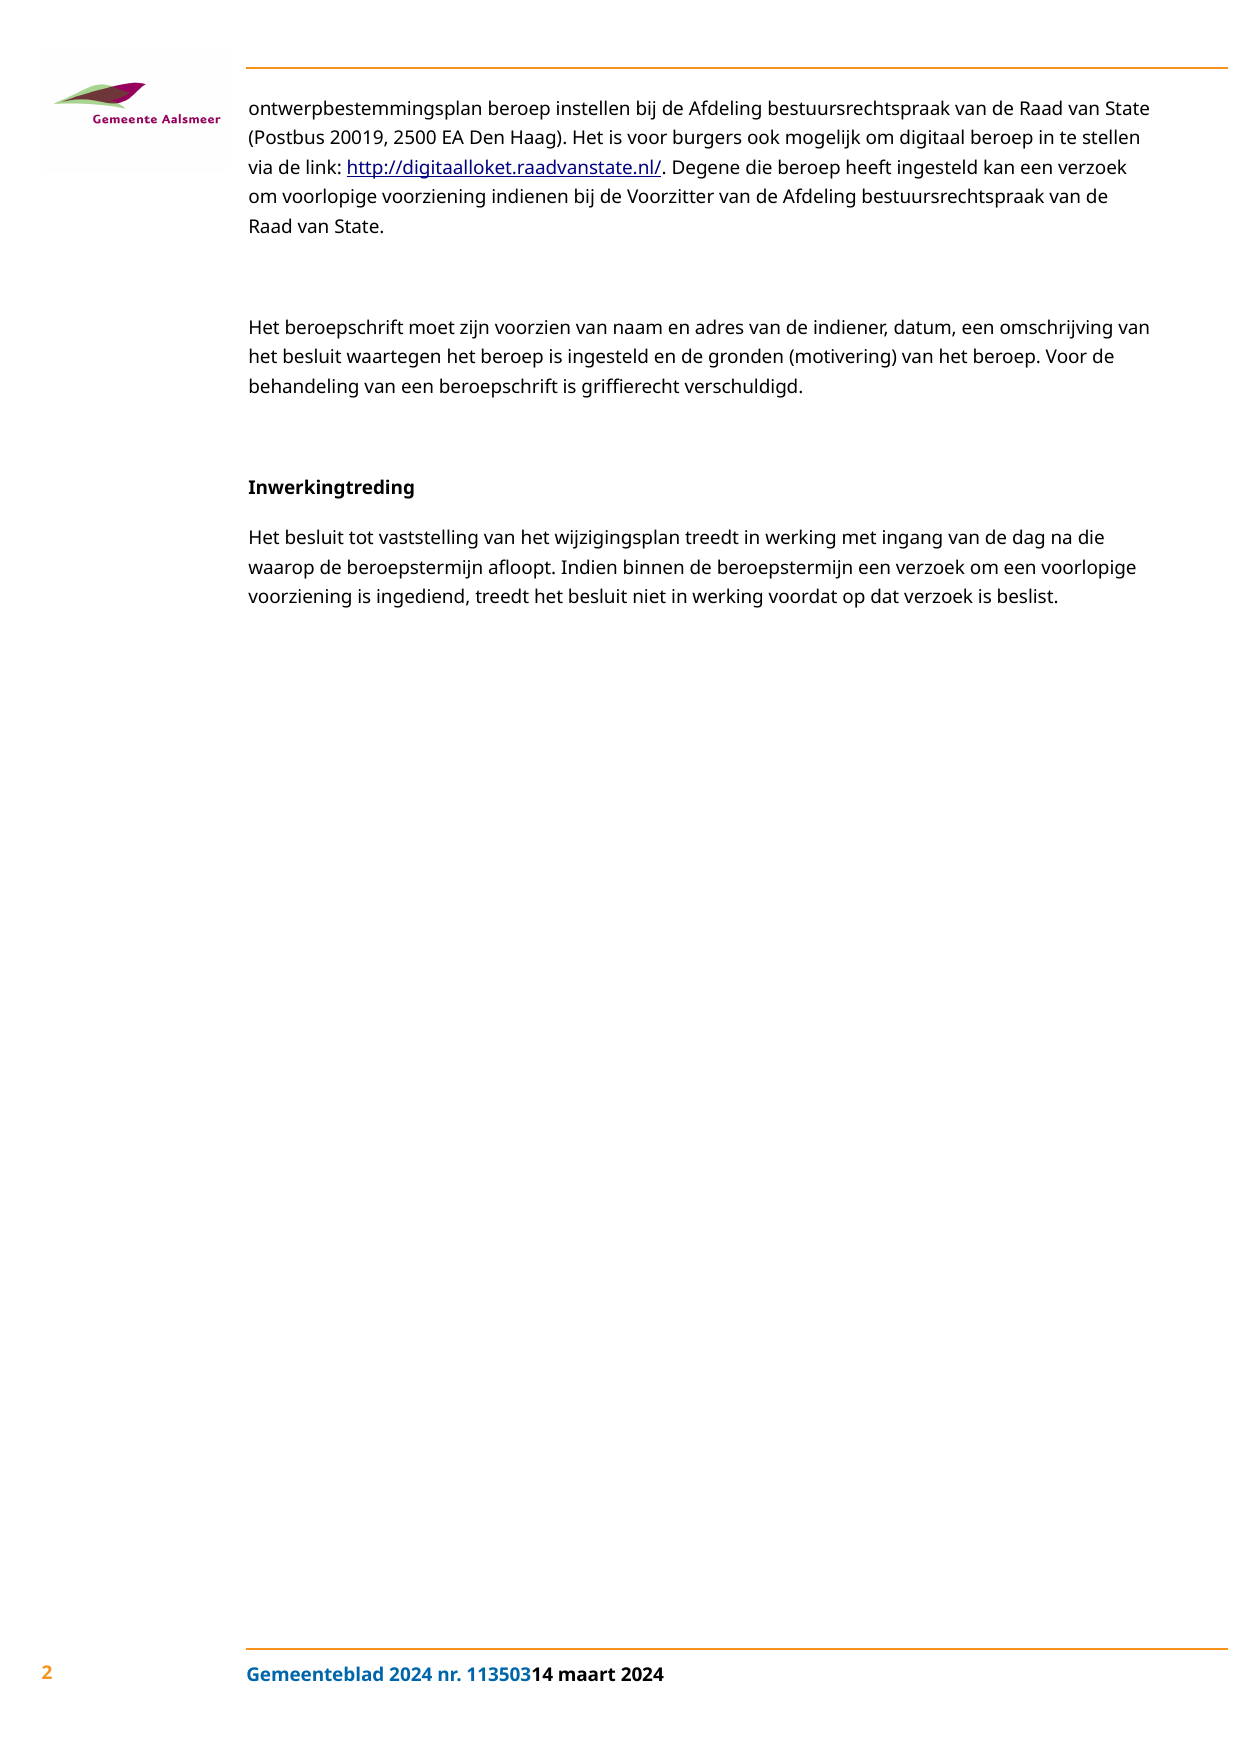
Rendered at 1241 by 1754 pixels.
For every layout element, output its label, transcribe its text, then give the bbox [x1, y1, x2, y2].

text Het beroepschrift moet zijn voorzien van naam en adres van de indiener, datum, een omschrijving van het besluit waartegen het beroep is ingesteld en de gronden (motivering) van het beroep. Voor de behandeling van een beroepschrift is griffierecht verschuldigd. [248, 314, 1152, 399]
text ontwerpbestemmingsplan beroep instellen bij de Afdeling bestuursrechtspraak van de Raad van State (Postbus 20019, 2500 EA Den Haag). Het is voor burgers ook mogelijk om digitaal beroep in te stellen via de link: http://digitaalloket.raadvanstate.nl/. Degene die beroep heeft ingesteld kan een verzoek om voorlopige voorziening indienen bij de Voorzitter van de Afdeling bestuursrechtspraak van de Raad van State. [248, 95, 1152, 239]
text Inwerkingtreding [248, 474, 1152, 500]
text Het besluit tot vaststelling van het wijzigingsplan treedt in werking met ingang van de dag na die waarop de beroepstermijn afloopt. Indien binnen de beroepstermijn een verzoek om een voorlopige voorziening is ingediend, treedt het besluit niet in werking voordat op dat verzoek is beslist. [248, 524, 1152, 609]
picture [41, 47, 231, 172]
